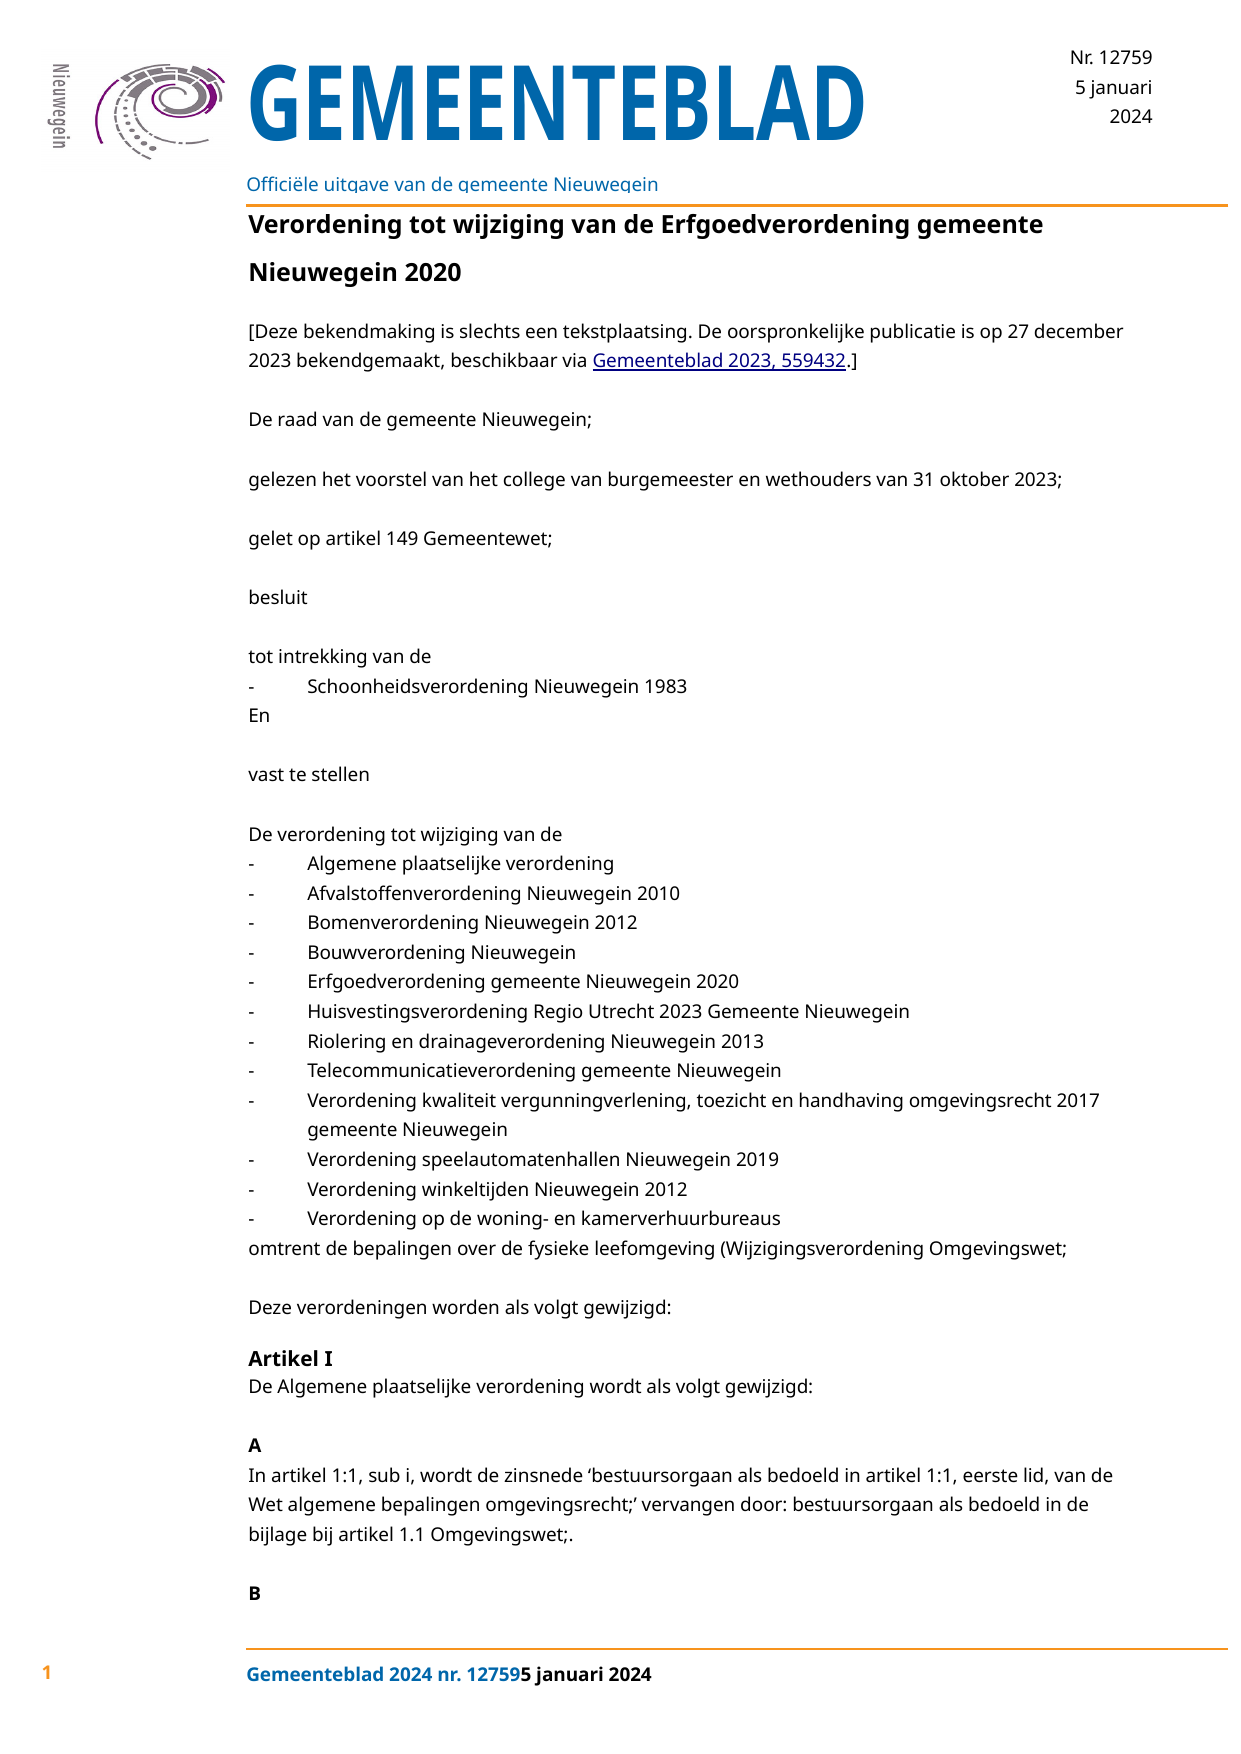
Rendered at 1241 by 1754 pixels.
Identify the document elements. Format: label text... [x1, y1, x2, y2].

text De verordening tot wijziging van de [248, 821, 1152, 847]
list Erfgoedverordening gemeente Nieuwegein 2020 [248, 969, 1152, 994]
text A [248, 1432, 1152, 1458]
text En [248, 702, 1152, 728]
text Deze verordeningen worden als volgt gewijzigd: [248, 1294, 1152, 1320]
list Huisvestingsverordening Regio Utrecht 2023 Gemeente Nieuwegein [248, 998, 1152, 1024]
list Afvalstoffenverordening Nieuwegein 2010 [248, 880, 1152, 906]
picture [41, 47, 231, 172]
text omtrent de bepalingen over de fysieke leefomgeving (Wijzigingsverordening Omgevingswet; [248, 1235, 1152, 1261]
text B [248, 1580, 1152, 1606]
text De Algemene plaatselijke verordening wordt als volgt gewijzigd: [248, 1373, 1152, 1399]
list Verordening op de woning- en kamerverhuurbureaus [248, 1205, 1152, 1231]
text Verordening tot wijziging van de Erfgoedverordening gemeente Nieuwegein 2020 [248, 207, 1152, 288]
text gelezen het voorstel van het college van burgemeester en wethouders van 31 oktober 2023; [248, 466, 1152, 492]
text De raad van de gemeente Nieuwegein; [248, 407, 1152, 432]
list Telecommunicatieverordening gemeente Nieuwegein [248, 1057, 1152, 1083]
list Verordening winkeltijden Nieuwegein 2012 [248, 1176, 1152, 1202]
list Bouwverordening Nieuwegein [248, 939, 1152, 965]
text besluit [248, 584, 1152, 610]
list Schoonheidsverordening Nieuwegein 1983 [248, 673, 1152, 699]
text [Deze bekendmaking is slechts een tekstplaatsing. De oorspronkelijke publicatie is op 27 december 2023 bekendgemaakt, beschikbaar via Gemeenteblad 2023, 559432.] [248, 318, 1152, 373]
text Artikel I [248, 1344, 1152, 1373]
list Verordening speelautomatenhallen Nieuwegein 2019 [248, 1146, 1152, 1172]
text tot intrekking van de [248, 643, 1152, 669]
list Algemene plaatselijke verordening [248, 850, 1152, 876]
list Verordening kwaliteit vergunningverlening, toezicht en handhaving omgevingsrecht 2017 gemeente Nieuwegein [248, 1087, 1152, 1142]
text vast te stellen [248, 762, 1152, 787]
text gelet op artikel 149 Gemeentewet; [248, 525, 1152, 551]
text In artikel 1:1, sub i, wordt de zinsnede ‘bestuursorgaan als bedoeld in artikel 1:1, eerste lid, van de Wet algemene bepalingen omgevingsrecht;’ vervangen door: bestuursorgaan als bedoeld in de bijlage bij artikel 1.1 Omgevingswet;. [248, 1462, 1152, 1547]
list Bomenverordening Nieuwegein 2012 [248, 909, 1152, 935]
list Riolering en drainageverordening Nieuwegein 2013 [248, 1028, 1152, 1054]
